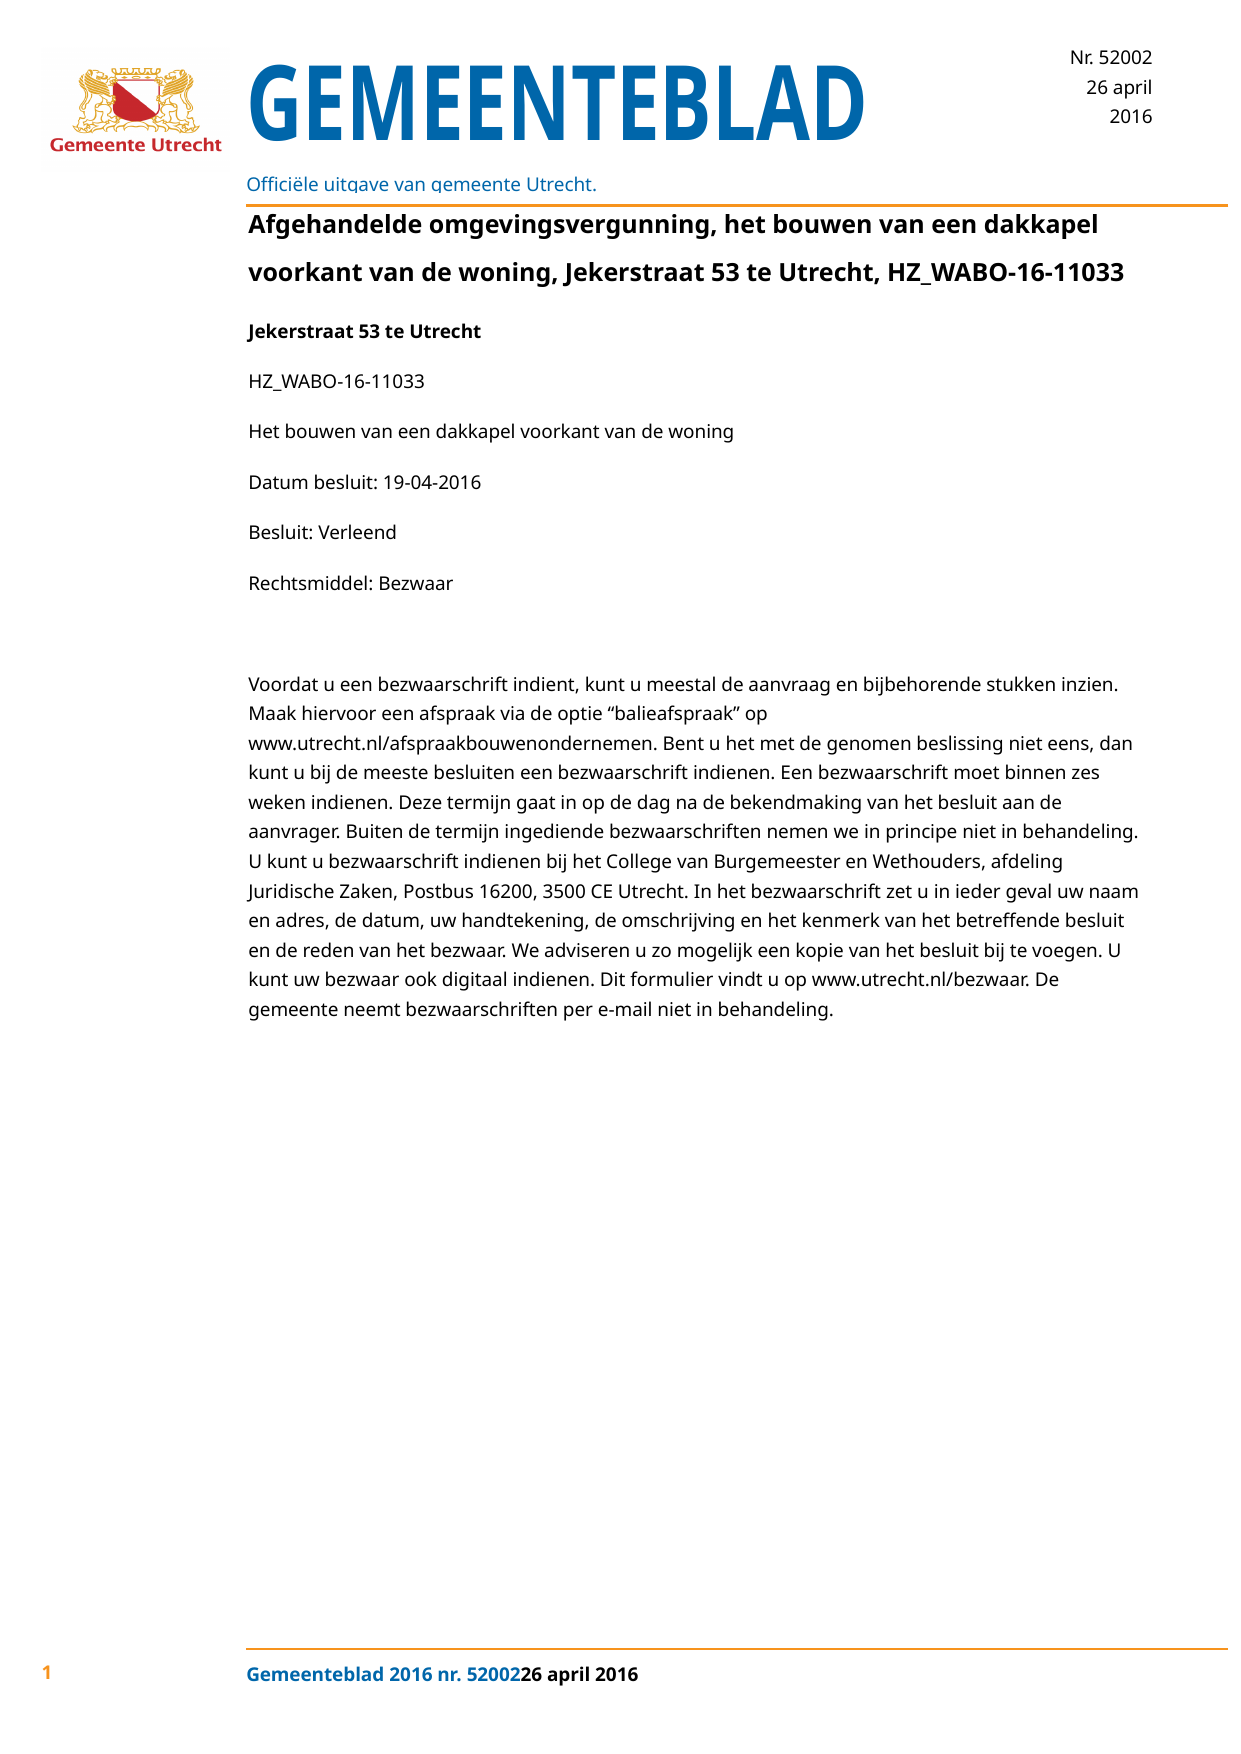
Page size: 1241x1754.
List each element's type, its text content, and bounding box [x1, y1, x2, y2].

text Besluit: Verleend [248, 519, 1152, 545]
text Jekerstraat 53 te Utrecht [248, 318, 1152, 344]
text Datum besluit: 19-04-2016 [248, 469, 1152, 495]
picture [41, 47, 231, 172]
text HZ_WABO-16-11033 [248, 368, 1152, 394]
text Het bouwen van een dakkapel voorkant van de woning [248, 419, 1152, 444]
text Rechtsmiddel: Bezwaar [248, 570, 1152, 596]
text Afgehandelde omgevingsvergunning, het bouwen van een dakkapel voorkant van de woning, Jekerstraat 53 te Utrecht, HZ_WABO-16-11033 [248, 207, 1152, 288]
text Voordat u een bezwaarschrift indient, kunt u meestal de aanvraag en bijbehorende stukken inzien. Maak hiervoor een afspraak via de optie “balieafspraak” op www.utrecht.nl/afspraakbouwenondernemen. Bent u het met de genomen beslissing niet eens, dan kunt u bij de meeste besluiten een bezwaarschrift indienen. Een bezwaarschrift moet binnen zes weken indienen. Deze termijn gaat in op de dag na de bekendmaking van het besluit aan de aanvrager. Buiten de termijn ingediende bezwaarschriften nemen we in principe niet in behandeling. U kunt u bezwaarschrift indienen bij het College van Burgemeester en Wethouders, afdeling Juridische Zaken, Postbus 16200, 3500 CE Utrecht. In het bezwaarschrift zet u in ieder geval uw naam en adres, de datum, uw handtekening, de omschrijving en het kenmerk van het betreffende besluit en de reden van het bezwaar. We adviseren u zo mogelijk een kopie van het besluit bij te voegen. U kunt uw bezwaar ook digitaal indienen. Dit formulier vindt u op www.utrecht.nl/bezwaar. De gemeente neemt bezwaarschriften per e-mail niet in behandeling. [248, 671, 1152, 1022]
